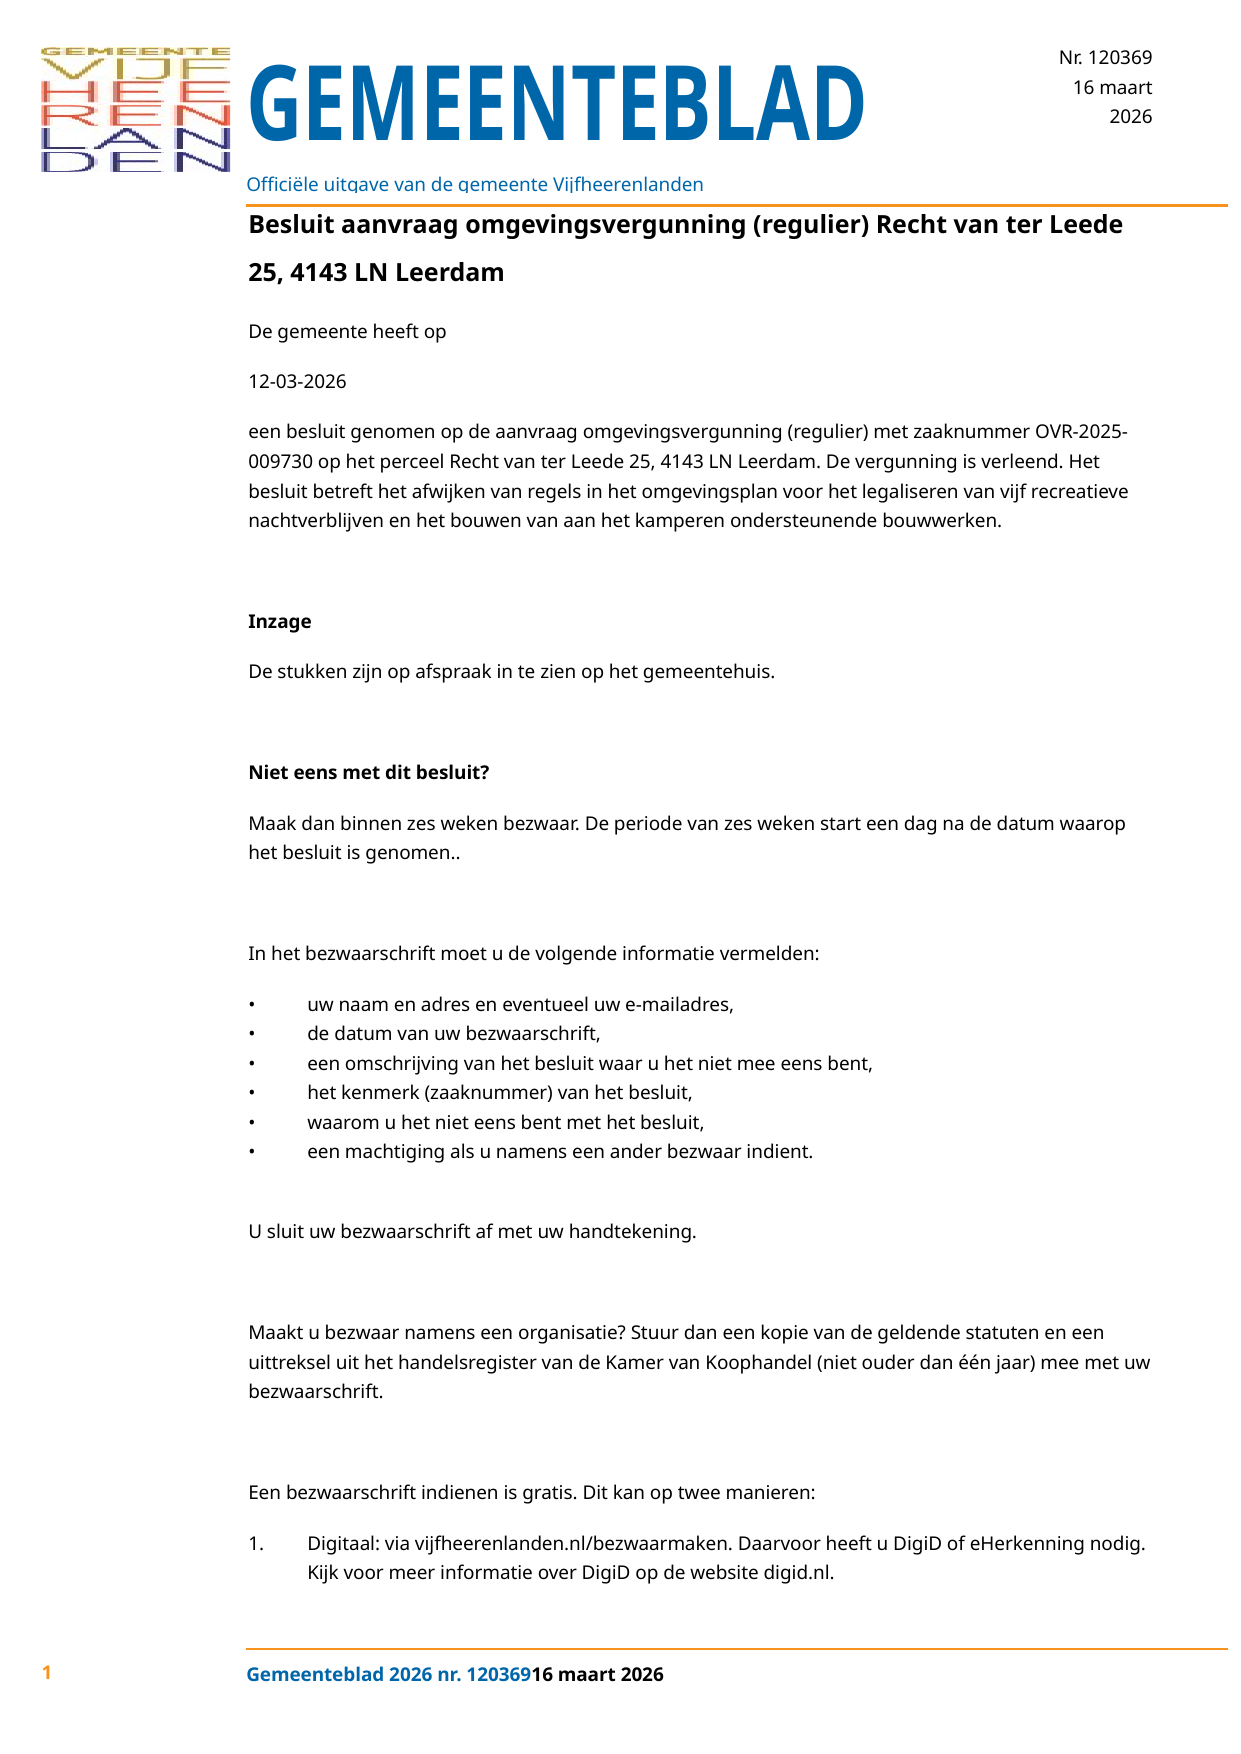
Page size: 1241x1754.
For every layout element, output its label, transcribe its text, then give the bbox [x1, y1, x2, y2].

text Niet eens met dit besluit? [248, 759, 1152, 785]
list het kenmerk (zaaknummer) van het besluit, [248, 1079, 1152, 1105]
text De stukken zijn op afspraak in te zien op het gemeentehuis. [248, 659, 1152, 684]
picture [41, 47, 231, 172]
text Inzage [248, 608, 1152, 634]
list waarom u het niet eens bent met het besluit, [248, 1109, 1152, 1135]
text 12-03-2026 [248, 368, 1152, 394]
text Een bezwaarschrift indienen is gratis. Dit kan op twee manieren: [248, 1479, 1152, 1505]
list een machtiging als u namens een ander bezwaar indient. [248, 1139, 1152, 1164]
text Besluit aanvraag omgevingsvergunning (regulier) Recht van ter Leede 25, 4143 LN Leerdam [248, 207, 1152, 288]
list uw naam en adres en eventueel uw e-mailadres, [248, 991, 1152, 1017]
text De gemeente heeft op [248, 318, 1152, 344]
text U sluit uw bezwaarschrift af met uw handtekening. [248, 1219, 1152, 1244]
text Maakt u bezwaar namens een organisatie? Stuur dan een kopie van de geldende statuten en een uittreksel uit het handelsregister van de Kamer van Koophandel (niet ouder dan één jaar) mee met uw bezwaarschrift. [248, 1319, 1152, 1404]
list de datum van uw bezwaarschrift, [248, 1020, 1152, 1046]
list een omschrijving van het besluit waar u het niet mee eens bent, [248, 1050, 1152, 1076]
text In het bezwaarschrift moet u de volgende informatie vermelden: [248, 940, 1152, 966]
text Maak dan binnen zes weken bezwaar. De periode van zes weken start een dag na de datum waarop het besluit is genomen.. [248, 810, 1152, 865]
text een besluit genomen op de aanvraag omgevingsvergunning (regulier) met zaaknummer OVR-2025-009730 op het perceel Recht van ter Leede 25, 4143 LN Leerdam. De vergunning is verleend. Het besluit betreft het afwijken van regels in het omgevingsplan voor het legaliseren van vijf recreatieve nachtverblijven en het bouwen van aan het kamperen ondersteunende bouwwerken. [248, 419, 1152, 533]
list Digitaal: via vijfheerenlanden.nl/bezwaarmaken. Daarvoor heeft u DigiD of eHerkenning nodig. Kijk voor meer informatie over DigiD op de website digid.nl. [248, 1530, 1152, 1585]
